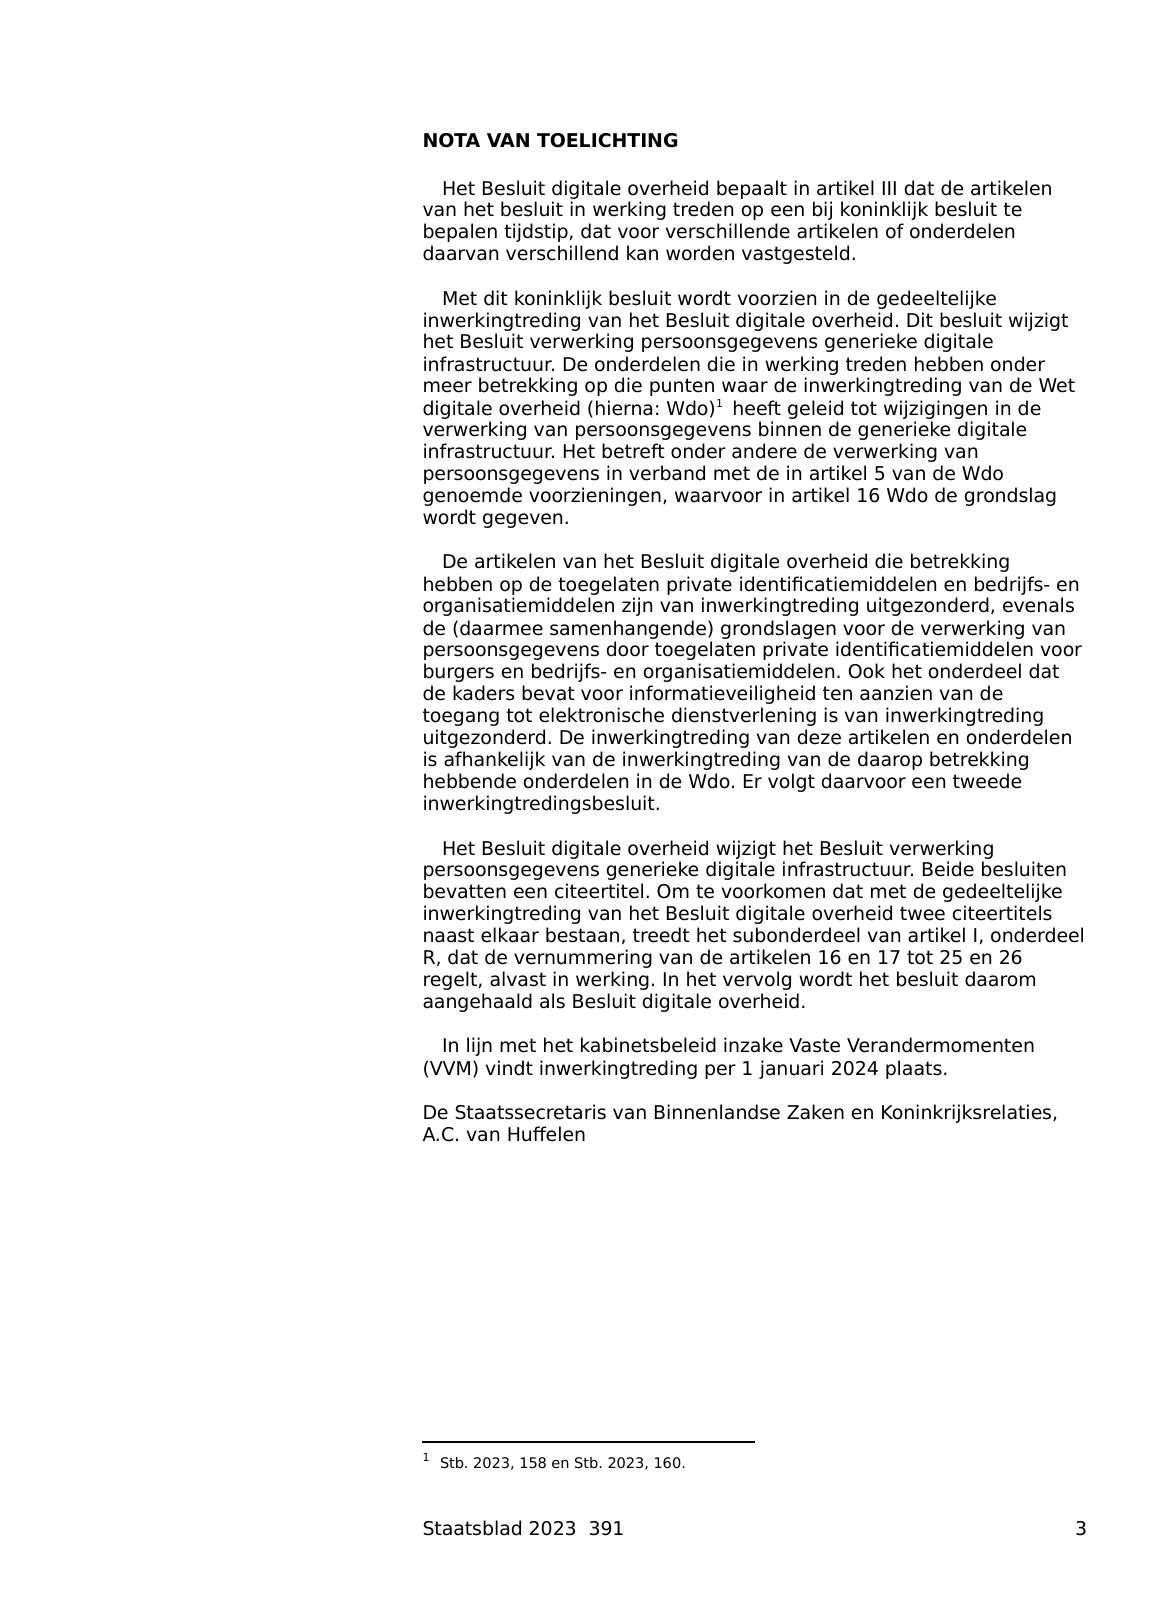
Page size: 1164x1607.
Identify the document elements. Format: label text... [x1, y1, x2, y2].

text Met dit koninklijk besluit wordt voorzien in de gedeeltelijke inwerkingtreding van het Besluit digitale overheid. Dit besluit wijzigt het Besluit verwerking persoonsgegevens generieke digitale infrastructuur. De onderdelen die in werking treden hebben onder meer betrekking op die punten waar de inwerkingtreding van de Wet digitale overheid (hierna: Wdo) heeft geleid tot wijzigingen in de verwerking van persoonsgegevens binnen de generieke digitale infrastructuur. Het betreft onder andere de verwerking van persoonsgegevens in verband met de in artikel 5 van de Wdo genoemde voorzieningen, waarvoor in artikel 16 Wdo de grondslag wordt gegeven. [422, 287, 1087, 529]
text Het Besluit digitale overheid bepaalt in artikel III dat de artikelen van het besluit in werking treden op een bij koninklijk besluit te bepalen tijdstip, dat voor verschillende artikelen of onderdelen daarvan verschillend kan worden vastgesteld. [422, 177, 1087, 265]
text De artikelen van het Besluit digitale overheid die betrekking hebben op de toegelaten private identificatiemiddelen en bedrijfs- en organisatiemiddelen zijn van inwerkingtreding uitgezonderd, evenals de (daarmee samenhangende) grondslagen voor de verwerking van persoonsgegevens door toegelaten private identificatiemiddelen voor burgers en bedrijfs- en organisatiemiddelen. Ook het onderdeel dat de kaders bevat voor informatieveiligheid ten aanzien van de toegang tot elektronische dienstverlening is van inwerkingtreding uitgezonderd. De inwerkingtreding van deze artikelen en onderdelen is afhankelijk van de inwerkingtreding van de daarop betrekking hebbende onderdelen in de Wdo. Er volgt daarvoor een tweede inwerkingtredingsbesluit. [422, 551, 1087, 815]
subtitle NOTA VAN TOELICHTING [422, 130, 1087, 152]
text Stb. 2023, 158 en Stb. 2023, 160. [422, 1451, 1087, 1473]
text Het Besluit digitale overheid wijzigt het Besluit verwerking persoonsgegevens generieke digitale infrastructuur. Beide besluiten bevatten een citeertitel. Om te voorkomen dat met de gedeeltelijke inwerkingtreding van het Besluit digitale overheid twee citeertitels naast elkaar bestaan, treedt het subonderdeel van artikel I, onderdeel R, dat de vernummering van de artikelen 16 en 17 tot 25 en 26 regelt, alvast in werking. In het vervolg wordt het besluit daarom aangehaald als Besluit digitale overheid. [422, 837, 1087, 1013]
text De Staatssecretaris van Binnenlandse Zaken en Koninkrijksrelaties, A.C. van Huffelen [422, 1102, 1087, 1146]
text In lijn met het kabinetsbeleid inzake Vaste Verandermomenten (VVM) vindt inwerkingtreding per 1 januari 2024 plaats. [422, 1035, 1087, 1079]
